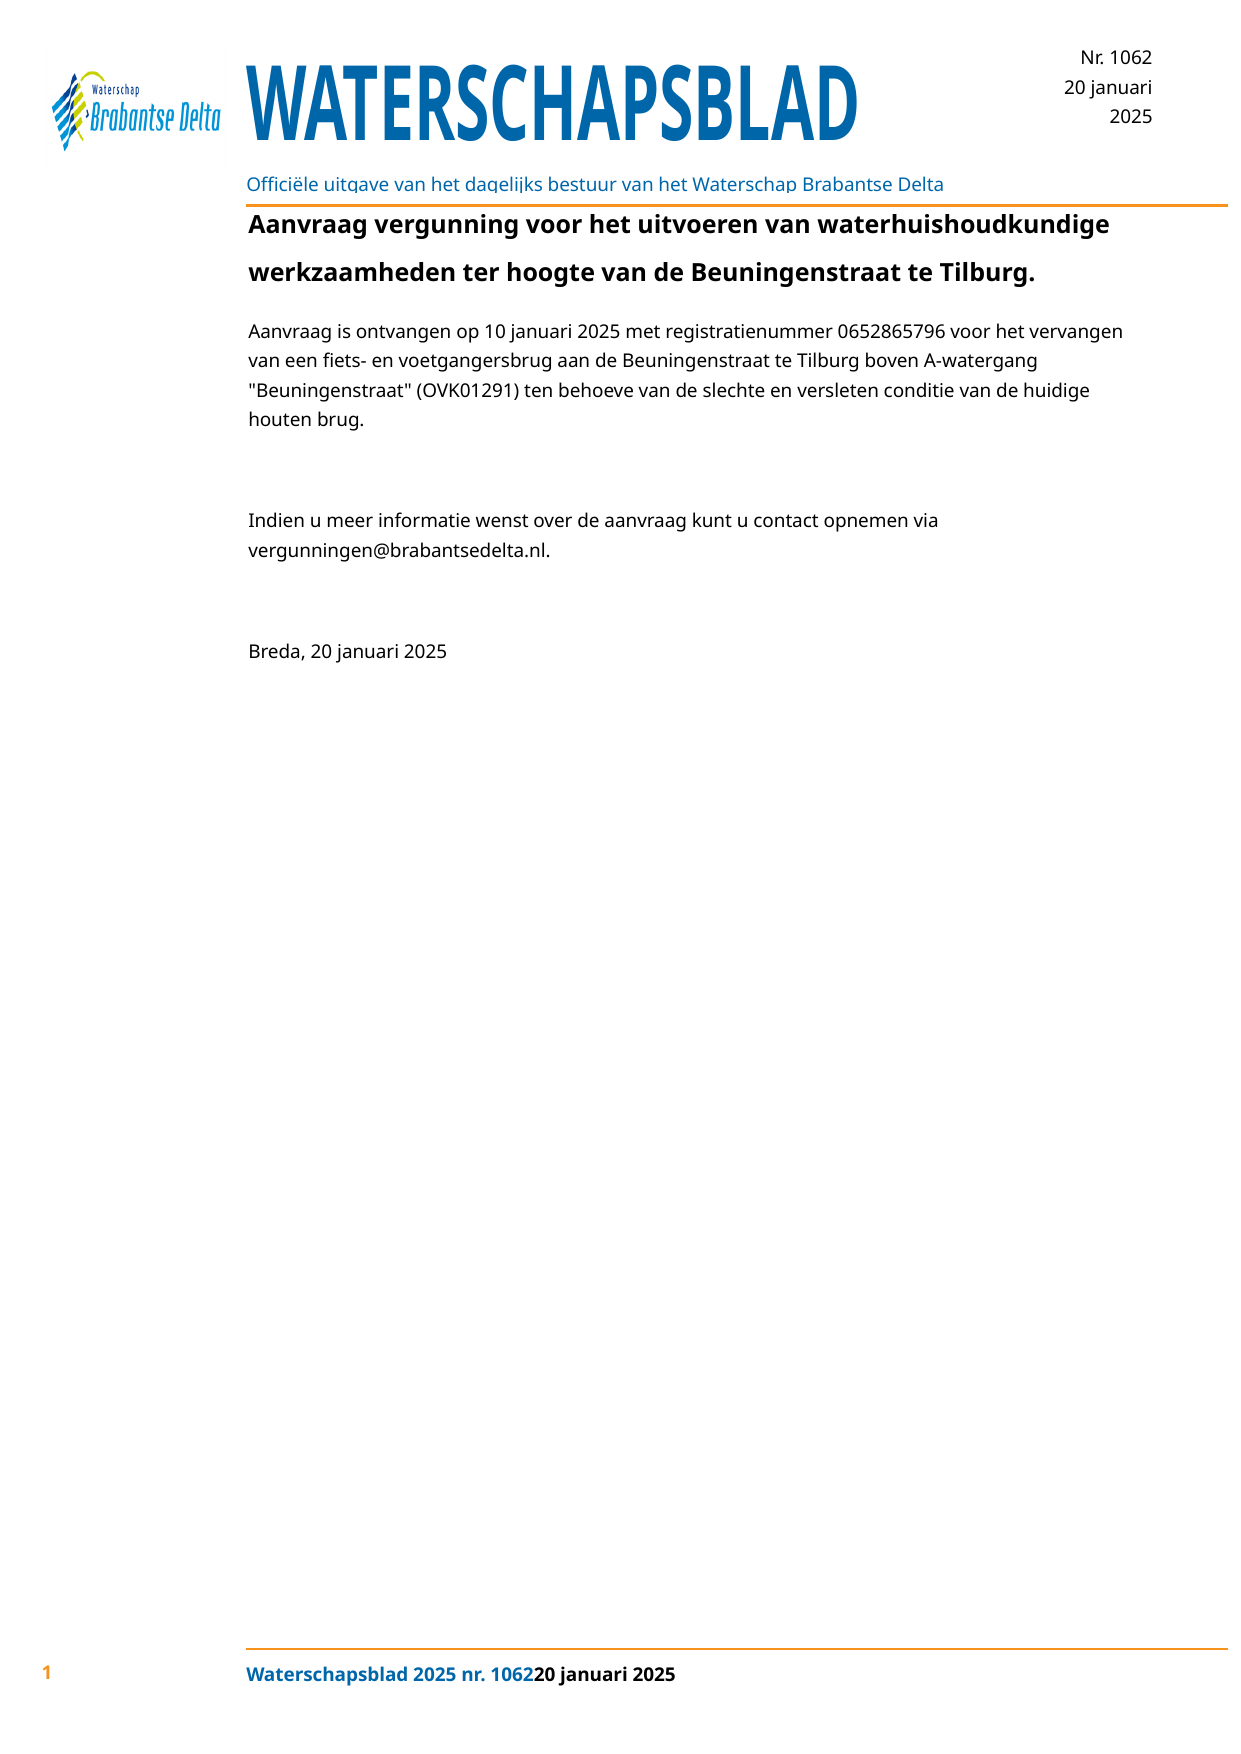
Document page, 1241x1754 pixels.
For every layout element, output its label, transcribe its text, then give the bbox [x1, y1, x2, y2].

text Aanvraag vergunning voor het uitvoeren van waterhuishoudkundige werkzaamheden ter hoogte van de Beuningenstraat te Tilburg. [248, 207, 1152, 288]
text Breda, 20 januari 2025 [248, 638, 1152, 664]
text Aanvraag is ontvangen op 10 januari 2025 met registratienummer 0652865796 voor het vervangen van een fiets- en voetgangersbrug aan de Beuningenstraat te Tilburg boven A-watergang "Beuningenstraat" (OVK01291) ten behoeve van de slechte en versleten conditie van de huidige houten brug. [248, 318, 1152, 432]
picture [41, 47, 231, 172]
text Indien u meer informatie wenst over de aanvraag kunt u contact opnemen via vergunningen@brabantsedelta.nl. [248, 507, 1152, 563]
